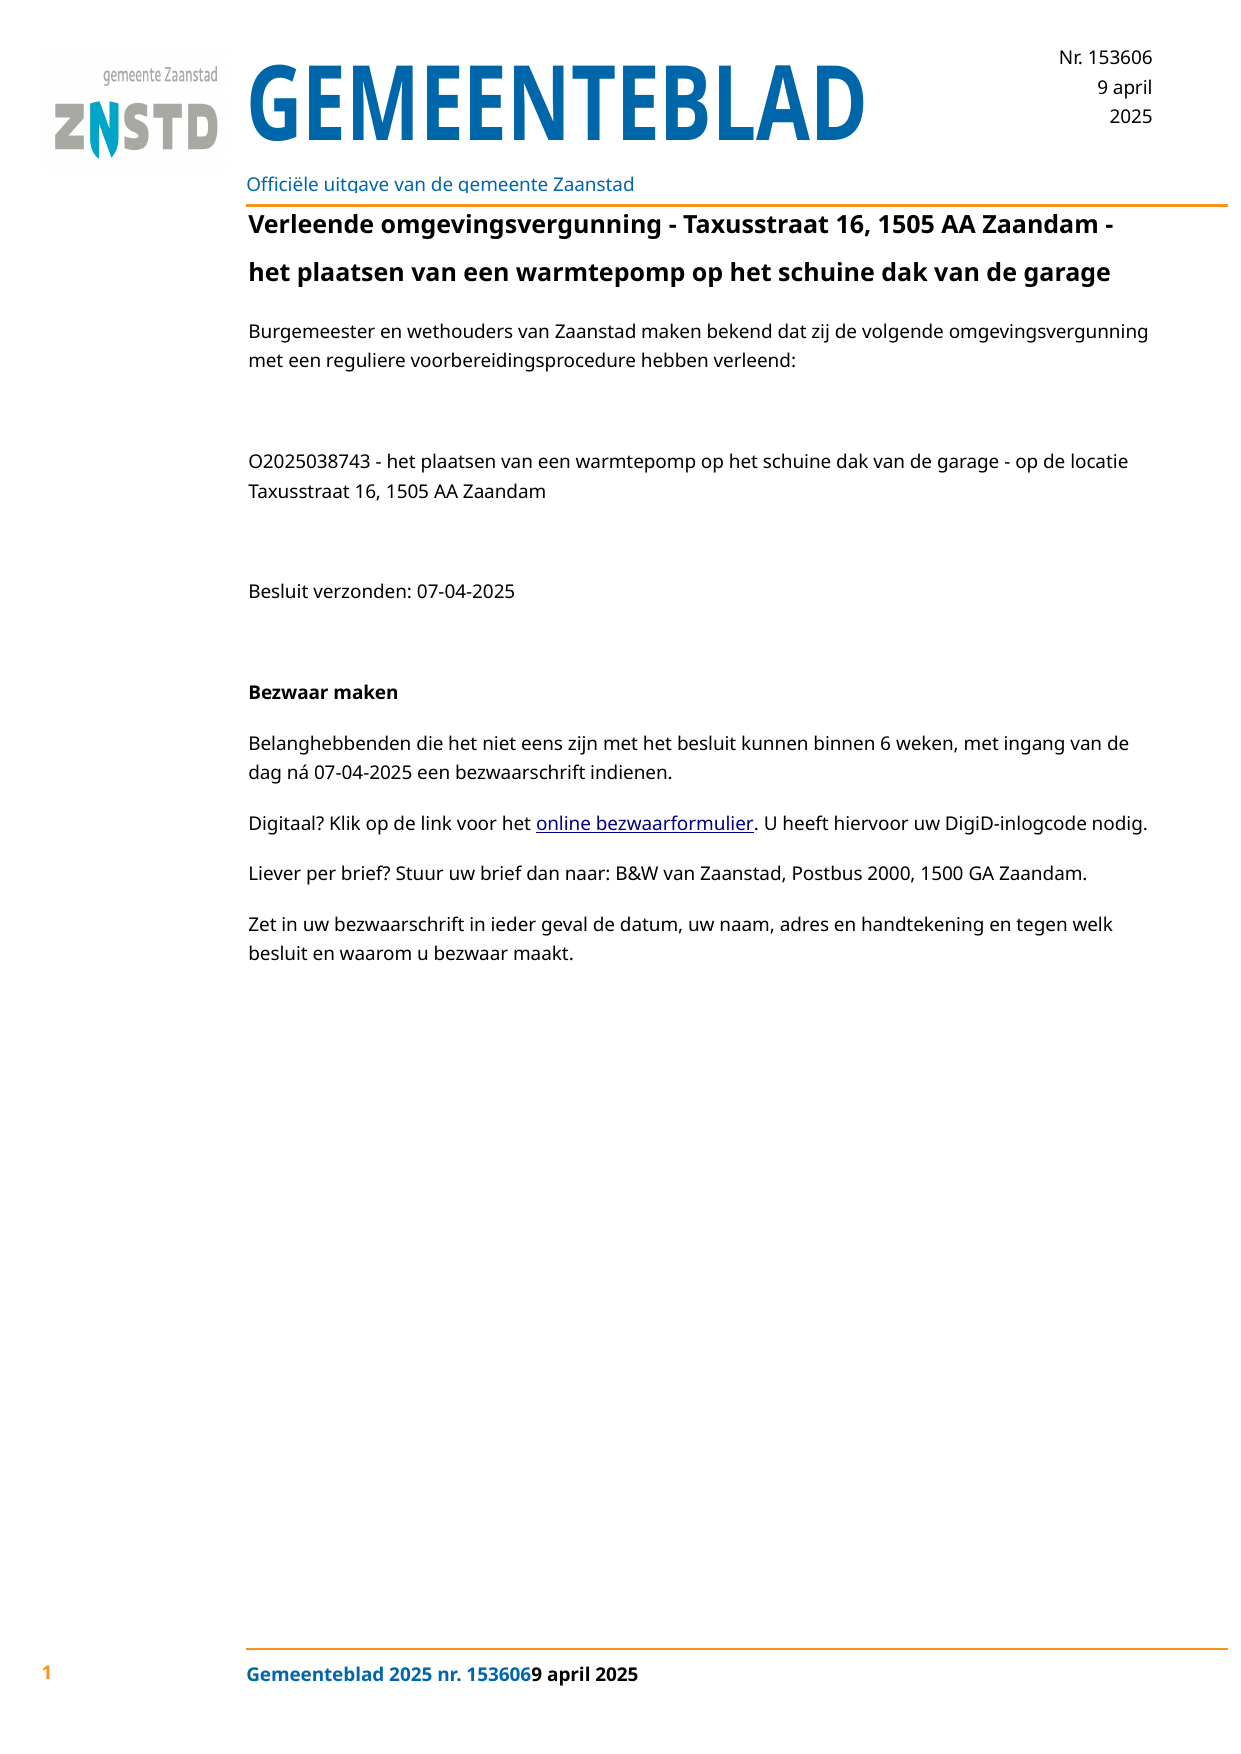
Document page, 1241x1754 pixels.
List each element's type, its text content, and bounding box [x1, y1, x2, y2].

text Bezwaar maken [248, 679, 1152, 705]
text Zet in uw bezwaarschrift in ieder geval de datum, uw naam, adres en handtekening en tegen welk besluit en waarom u bezwaar maakt. [248, 911, 1152, 966]
text Besluit verzonden: 07-04-2025 [248, 579, 1152, 604]
text Liever per brief? Stuur uw brief dan naar: B&W van Zaanstad, Postbus 2000, 1500 GA Zaandam. [248, 860, 1152, 886]
text Verleende omgevingsvergunning - Taxusstraat 16, 1505 AA Zaandam - het plaatsen van een warmtepomp op het schuine dak van de garage [248, 207, 1152, 288]
text Burgemeester en wethouders van Zaanstad maken bekend dat zij de volgende omgevingsvergunning met een reguliere voorbereidingsprocedure hebben verleend: [248, 318, 1152, 373]
text O2025038743 - het plaatsen van een warmtepomp op het schuine dak van de garage - op de locatie Taxusstraat 16, 1505 AA Zaandam [248, 448, 1152, 504]
text Digitaal? Klik op de link voor het online bezwaarformulier. U heeft hiervoor uw DigiD-inlogcode nodig. [248, 810, 1152, 836]
picture [41, 47, 231, 172]
text Belanghebbenden die het niet eens zijn met het besluit kunnen binnen 6 weken, met ingang van de dag ná 07-04-2025 een bezwaarschrift indienen. [248, 730, 1152, 785]
